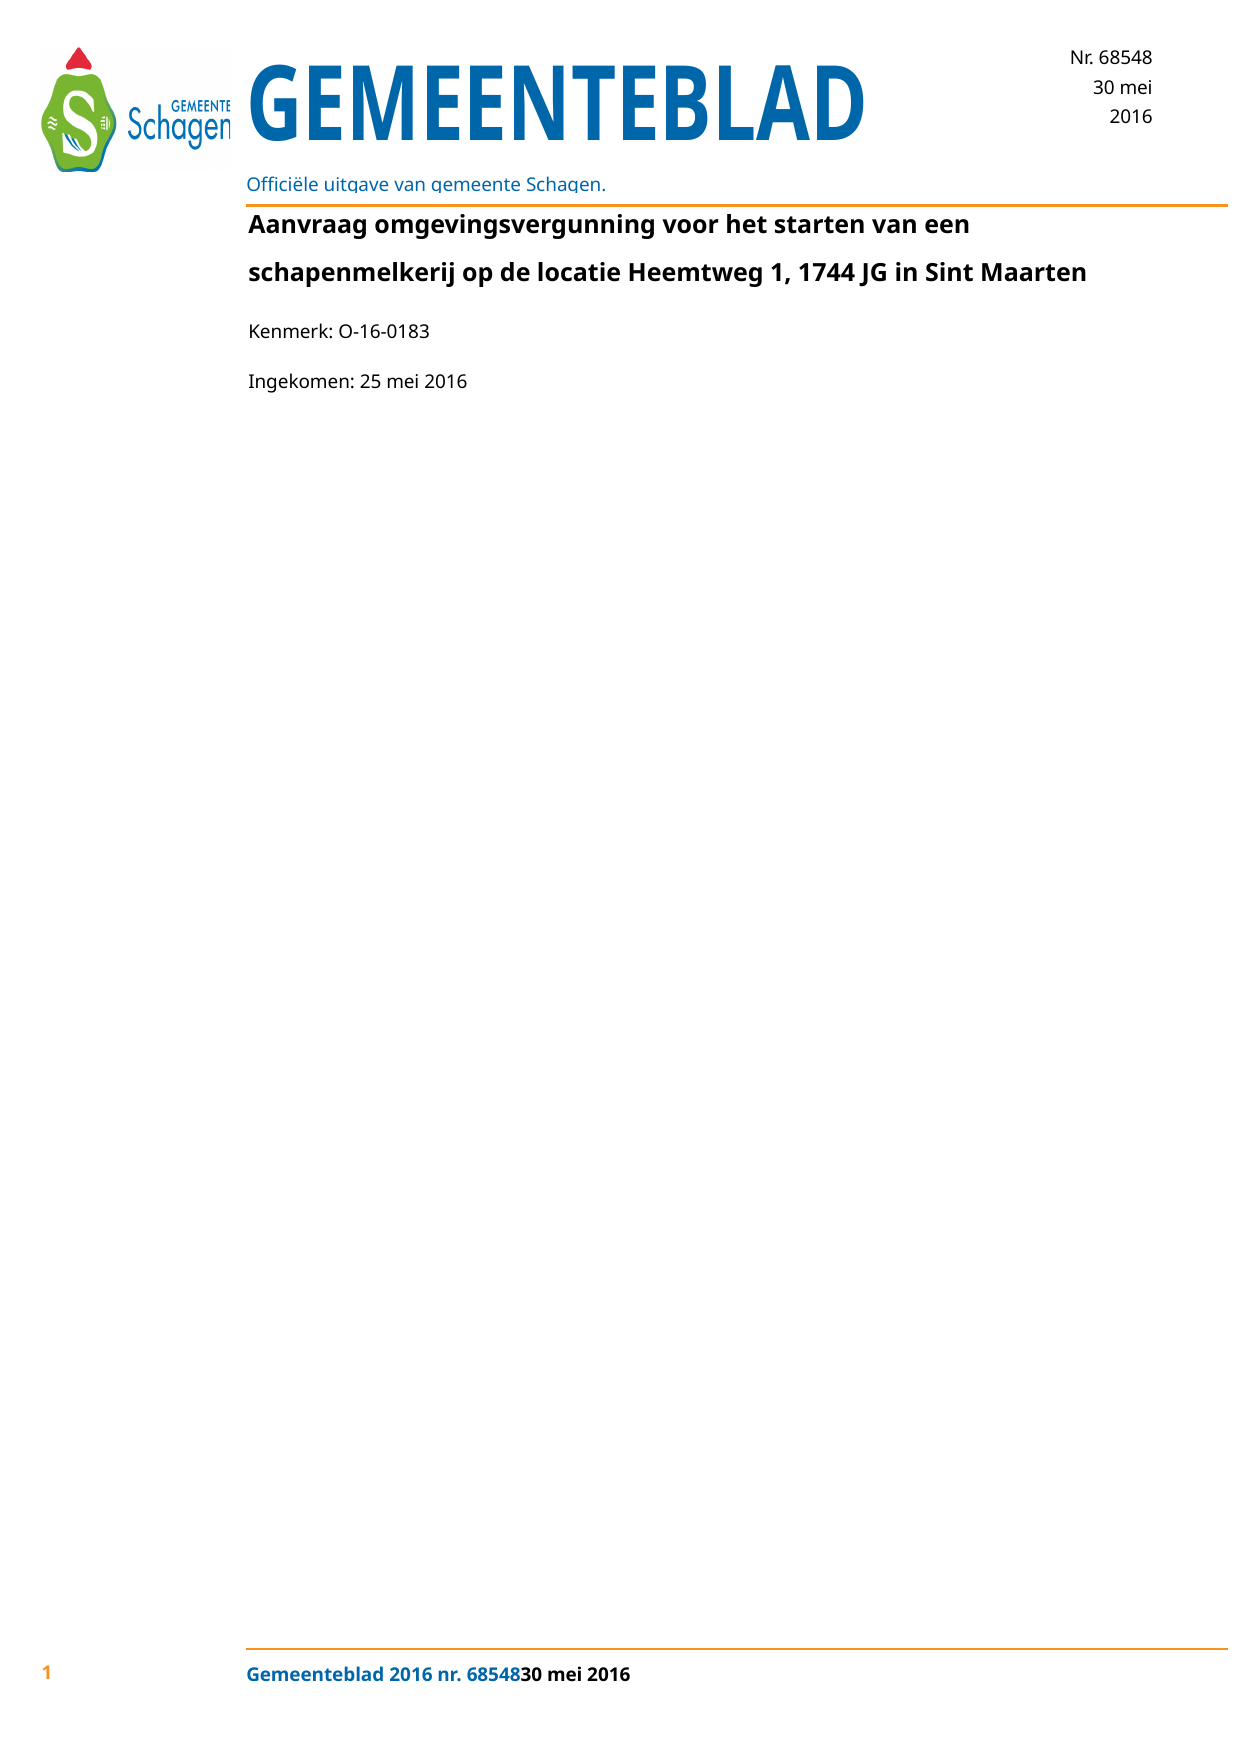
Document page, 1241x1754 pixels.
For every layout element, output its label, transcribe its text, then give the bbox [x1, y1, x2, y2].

text Aanvraag omgevingsvergunning voor het starten van een schapenmelkerij op de locatie Heemtweg 1, 1744 JG in Sint Maarten [248, 207, 1152, 288]
text Kenmerk: O-16-0183 [248, 318, 1152, 344]
picture [41, 47, 231, 172]
text Ingekomen: 25 mei 2016 [248, 368, 1152, 394]
